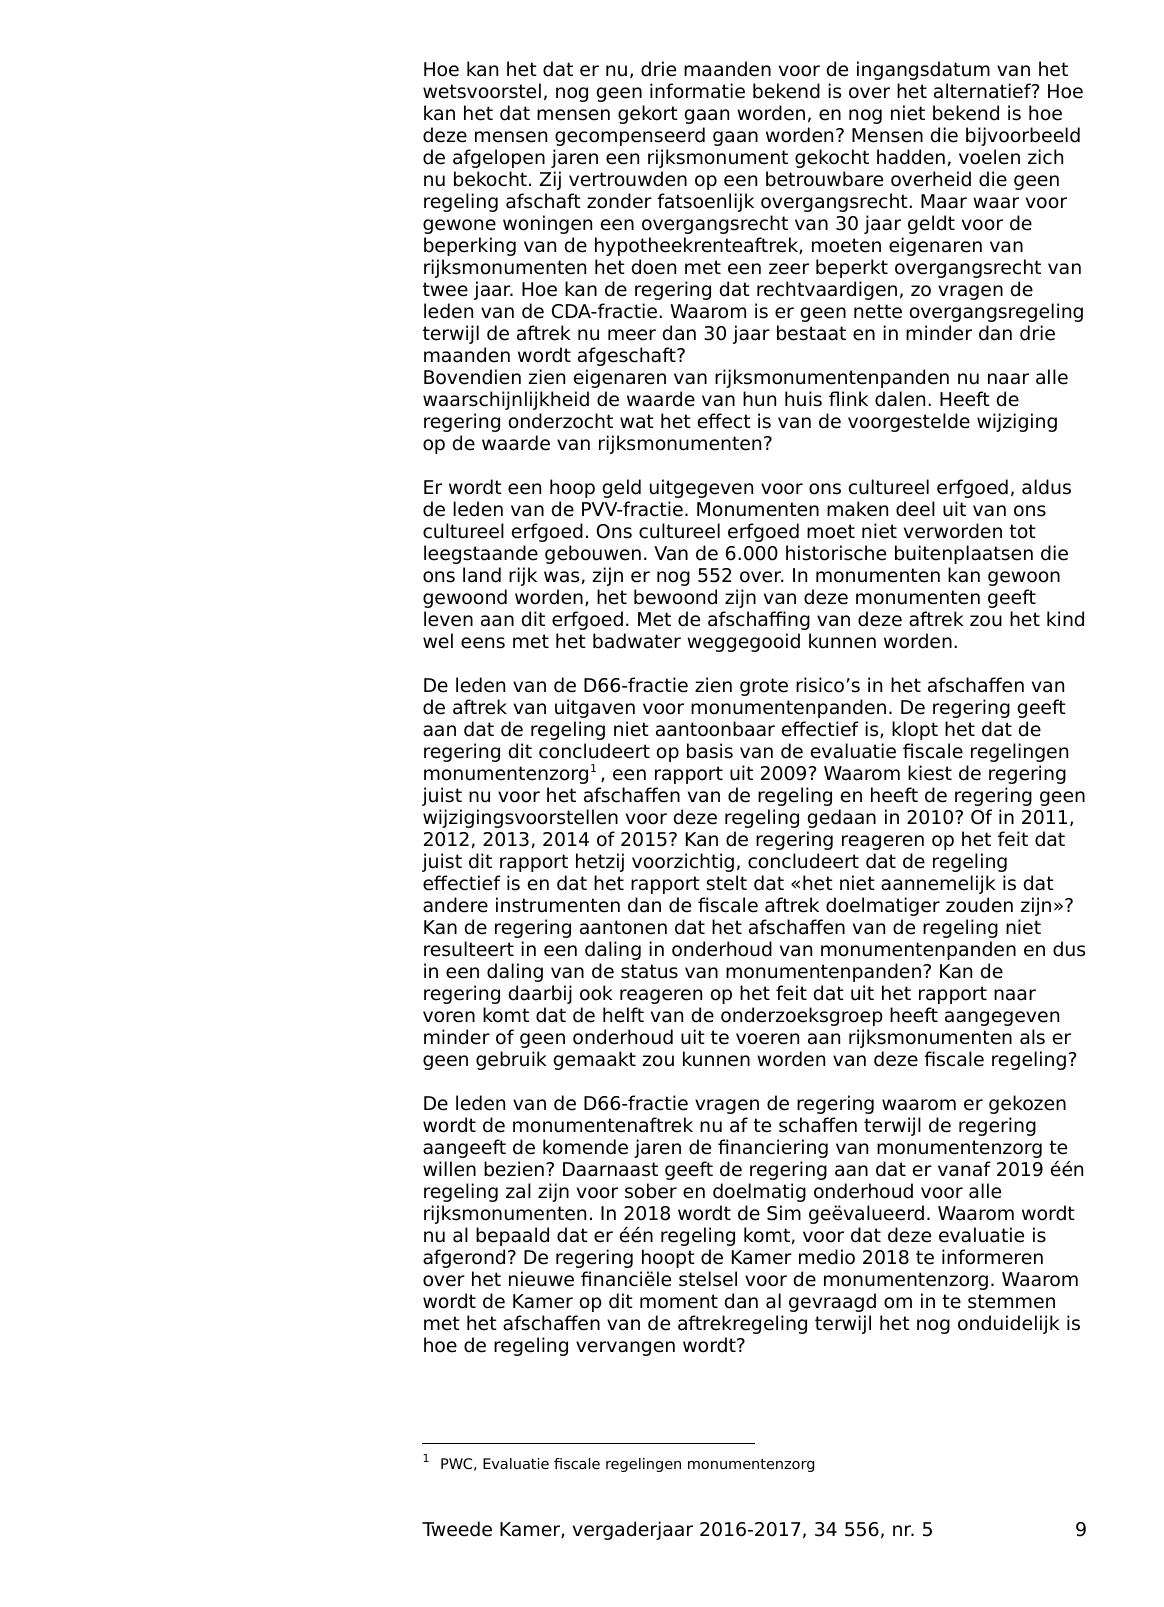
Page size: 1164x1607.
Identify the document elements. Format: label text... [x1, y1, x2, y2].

text Er wordt een hoop geld uitgegeven voor ons cultureel erfgoed, aldus de leden van de PVV-fractie. Monumenten maken deel uit van ons cultureel erfgoed. Ons cultureel erfgoed moet niet verworden tot leegstaande gebouwen. Van de 6.000 historische buitenplaatsen die ons land rijk was, zijn er nog 552 over. In monumenten kan gewoon gewoond worden, het bewoond zijn van deze monumenten geeft leven aan dit erfgoed. Met de afschaffing van deze aftrek zou het kind wel eens met het badwater weggegooid kunnen worden. [422, 477, 1087, 653]
text Bovendien zien eigenaren van rijksmonumentenpanden nu naar alle waarschijnlijkheid de waarde van hun huis flink dalen. Heeft de regering onderzocht wat het effect is van de voorgestelde wijziging op de waarde van rijksmonumenten? [422, 367, 1087, 455]
text De leden van de D66-fractie zien grote risico’s in het afschaffen van de aftrek van uitgaven voor monumentenpanden. De regering geeft aan dat de regeling niet aantoonbaar effectief is, klopt het dat de regering dit concludeert op basis van de evaluatie fiscale regelingen monumentenzorg, een rapport uit 2009? Waarom kiest de regering juist nu voor het afschaffen van de regeling en heeft de regering geen wijzigingsvoorstellen voor deze regeling gedaan in 2010? Of in 2011, 2012, 2013, 2014 of 2015? Kan de regering reageren op het feit dat juist dit rapport hetzij voorzichtig, concludeert dat de regeling effectief is en dat het rapport stelt dat «het niet aannemelijk is dat andere instrumenten dan de fiscale aftrek doelmatiger zouden zijn»? Kan de regering aantonen dat het afschaffen van de regeling niet resulteert in een daling in onderhoud van monumentenpanden en dus in een daling van de status van monumentenpanden? Kan de regering daarbij ook reageren op het feit dat uit het rapport naar voren komt dat de helft van de onderzoeksgroep heeft aangegeven minder of geen onderhoud uit te voeren aan rijksmonumenten als er geen gebruik gemaakt zou kunnen worden van deze fiscale regeling? [422, 675, 1087, 1071]
text De leden van de D66-fractie vragen de regering waarom er gekozen wordt de monumentenaftrek nu af te schaffen terwijl de regering aangeeft de komende jaren de financiering van monumentenzorg te willen bezien? Daarnaast geeft de regering aan dat er vanaf 2019 één regeling zal zijn voor sober en doelmatig onderhoud voor alle rijksmonumenten. In 2018 wordt de Sim geëvalueerd. Waarom wordt nu al bepaald dat er één regeling komt, voor dat deze evaluatie is afgerond? De regering hoopt de Kamer medio 2018 te informeren over het nieuwe financiële stelsel voor de monumentenzorg. Waarom wordt de Kamer op dit moment dan al gevraagd om in te stemmen met het afschaffen van de aftrekregeling terwijl het nog onduidelijk is hoe de regeling vervangen wordt? [422, 1093, 1087, 1356]
text PWC, Evaluatie fiscale regelingen monumentenzorg [422, 1452, 1087, 1474]
text Hoe kan het dat er nu, drie maanden voor de ingangsdatum van het wetsvoorstel, nog geen informatie bekend is over het alternatief? Hoe kan het dat mensen gekort gaan worden, en nog niet bekend is hoe deze mensen gecompenseerd gaan worden? Mensen die bijvoorbeeld de afgelopen jaren een rijksmonument gekocht hadden, voelen zich nu bekocht. Zij vertrouwden op een betrouwbare overheid die geen regeling afschaft zonder fatsoenlijk overgangsrecht. Maar waar voor gewone woningen een overgangsrecht van 30 jaar geldt voor de beperking van de hypotheekrenteaftrek, moeten eigenaren van rijksmonumenten het doen met een zeer beperkt overgangsrecht van twee jaar. Hoe kan de regering dat rechtvaardigen, zo vragen de leden van de CDA-fractie. Waarom is er geen nette overgangsregeling terwijl de aftrek nu meer dan 30 jaar bestaat en in minder dan drie maanden wordt afgeschaft? [422, 59, 1087, 367]
